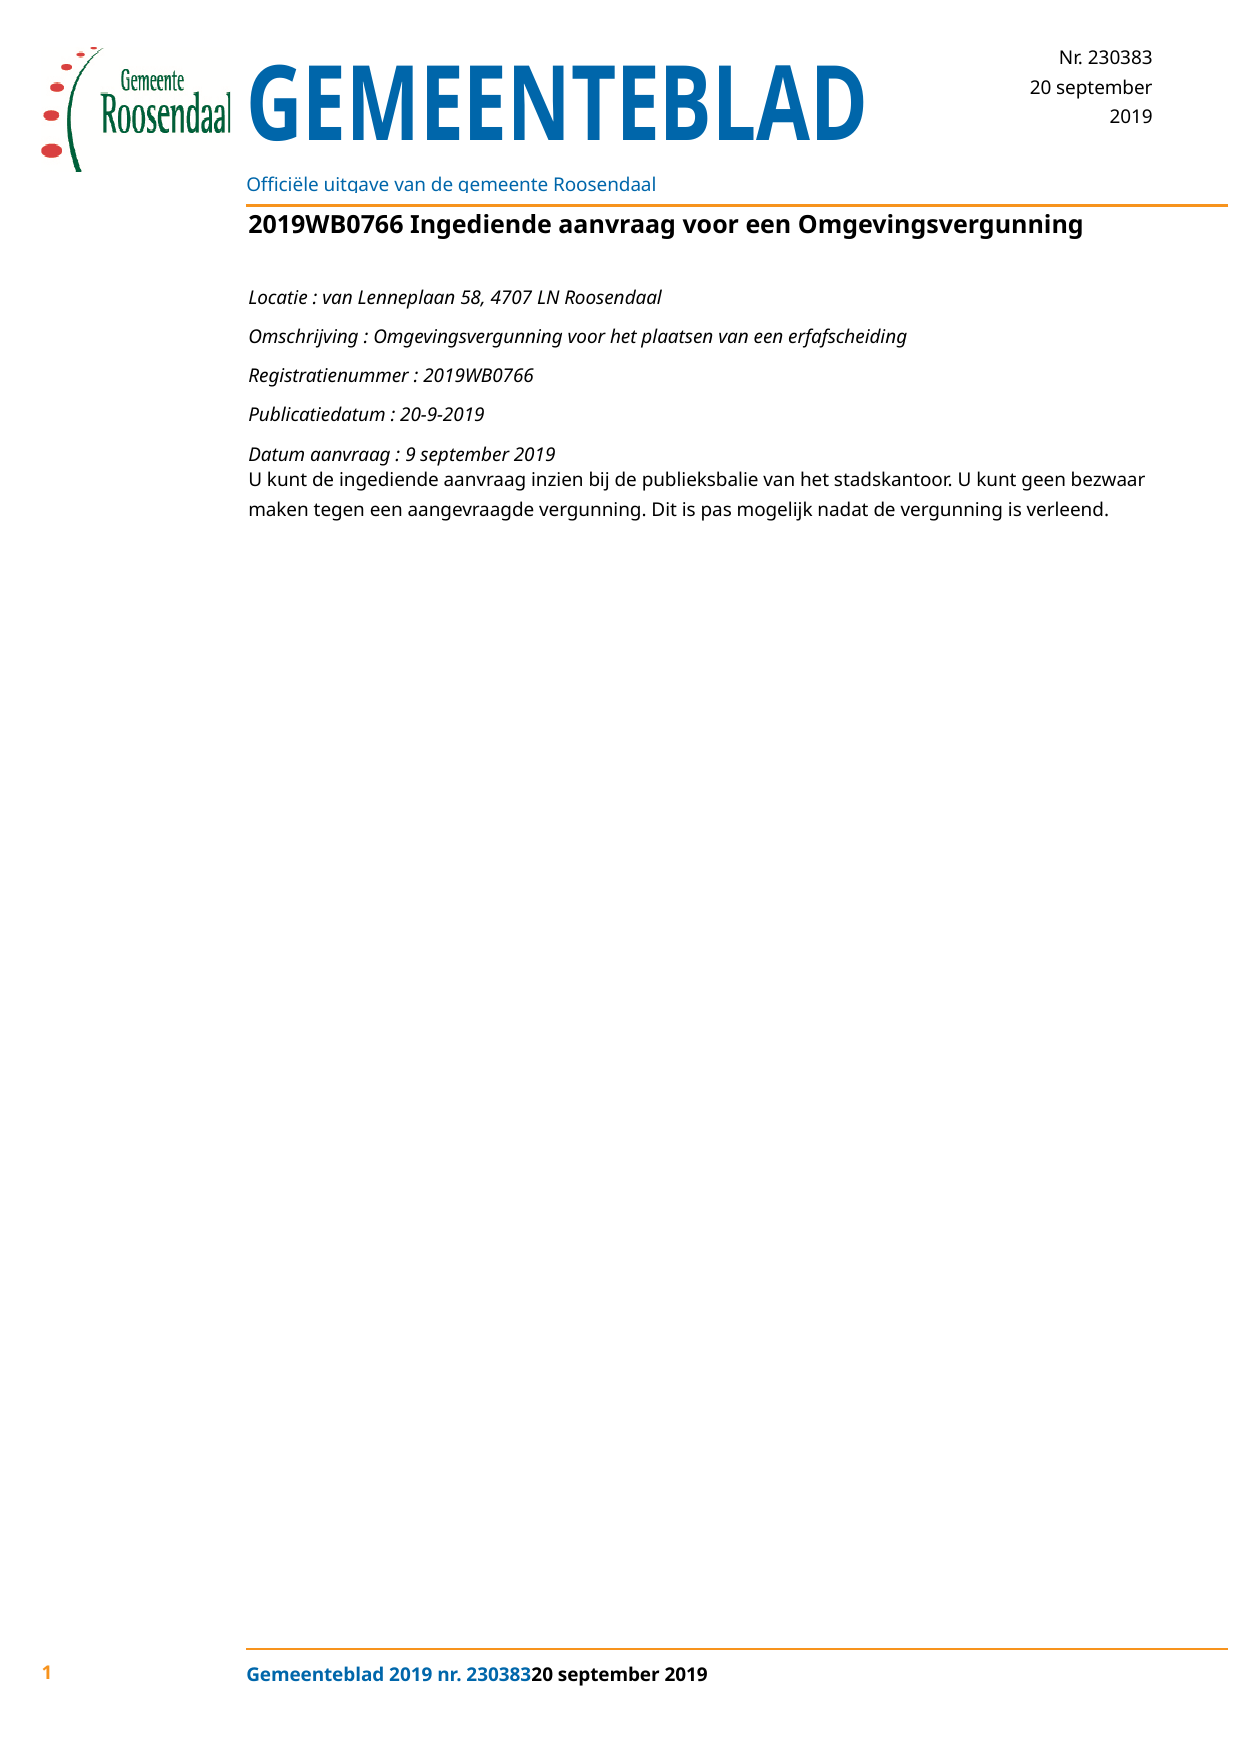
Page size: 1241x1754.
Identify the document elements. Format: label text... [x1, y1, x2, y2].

text Registratienummer : 2019WB0766 [248, 362, 1152, 388]
text U kunt de ingediende aanvraag inzien bij de publieksbalie van het stadskantoor. U kunt geen bezwaar maken tegen een aangevraagde vergunning. Dit is pas mogelijk nadat de vergunning is verleend. [248, 467, 1152, 522]
picture [41, 47, 231, 172]
text Datum aanvraag : 9 september 2019 [248, 441, 1152, 467]
text 2019WB0766 Ingediende aanvraag voor een Omgevingsvergunning [248, 207, 1152, 241]
text Locatie : van Lenneplaan 58, 4707 LN Roosendaal [248, 284, 1152, 309]
text Omschrijving : Omgevingsvergunning voor het plaatsen van een erfafscheiding [248, 323, 1152, 349]
text Publicatiedatum : 20-9-2019 [248, 402, 1152, 427]
